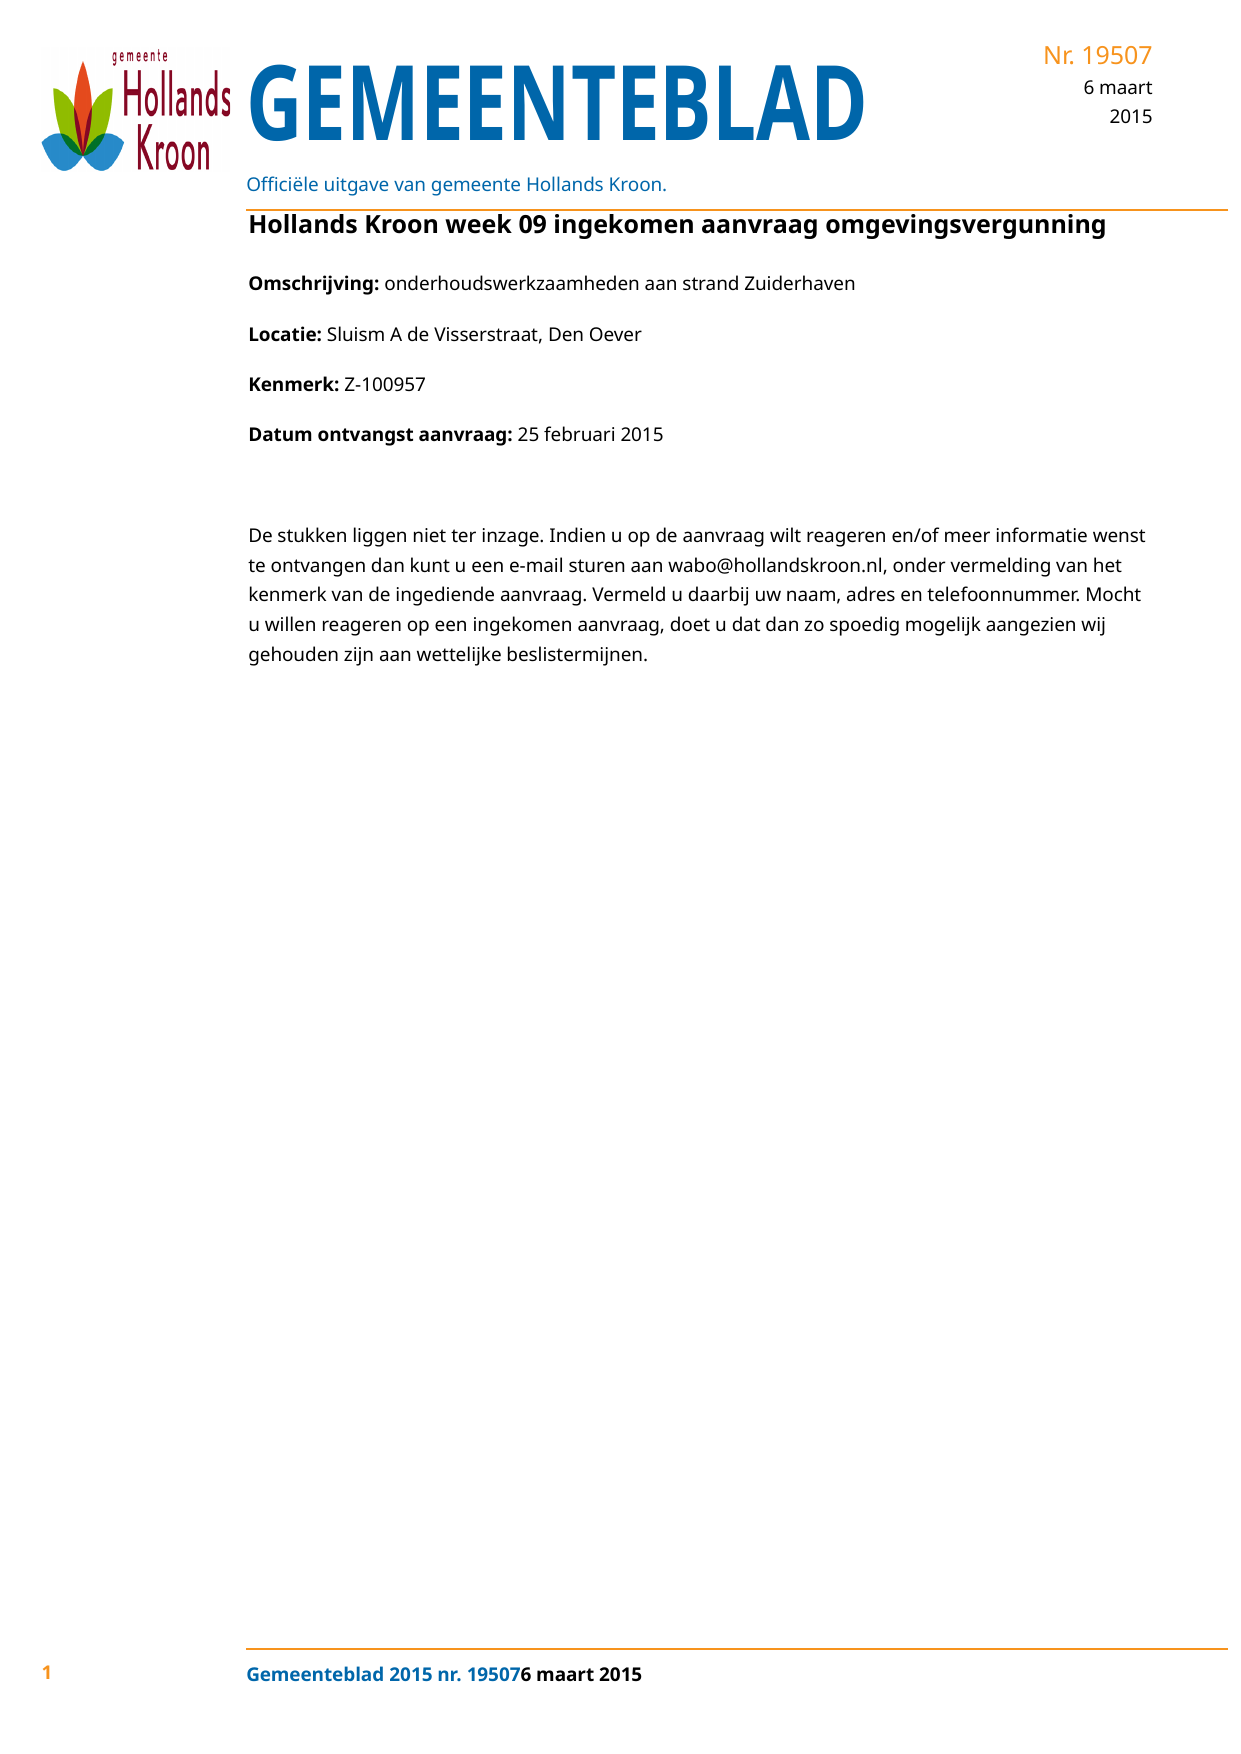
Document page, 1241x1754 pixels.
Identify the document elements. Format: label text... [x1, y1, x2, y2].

text Omschrijving: onderhoudswerkzaamheden aan strand Zuiderhaven [248, 270, 1152, 296]
text Kenmerk: Z-100957 [248, 371, 1152, 397]
text Datum ontvangst aanvraag: 25 februari 2015 [248, 422, 1152, 447]
picture [41, 47, 231, 172]
text De stukken liggen niet ter inzage. Indien u op de aanvraag wilt reageren en/of meer informatie wenst te ontvangen dan kunt u een e-mail sturen aan wabo@hollandskroon.nl, onder vermelding van het kenmerk van de ingediende aanvraag. Vermeld u daarbij uw naam, adres en telefoonnummer. Mocht u willen reageren op een ingekomen aanvraag, doet u dat dan zo spoedig mogelijk aangezien wij gehouden zijn aan wettelijke beslistermijnen. [248, 522, 1152, 666]
text Hollands Kroon week 09 ingekomen aanvraag omgevingsvergunning [248, 211, 1152, 241]
text Locatie: Sluism A de Visserstraat, Den Oever [248, 321, 1152, 346]
